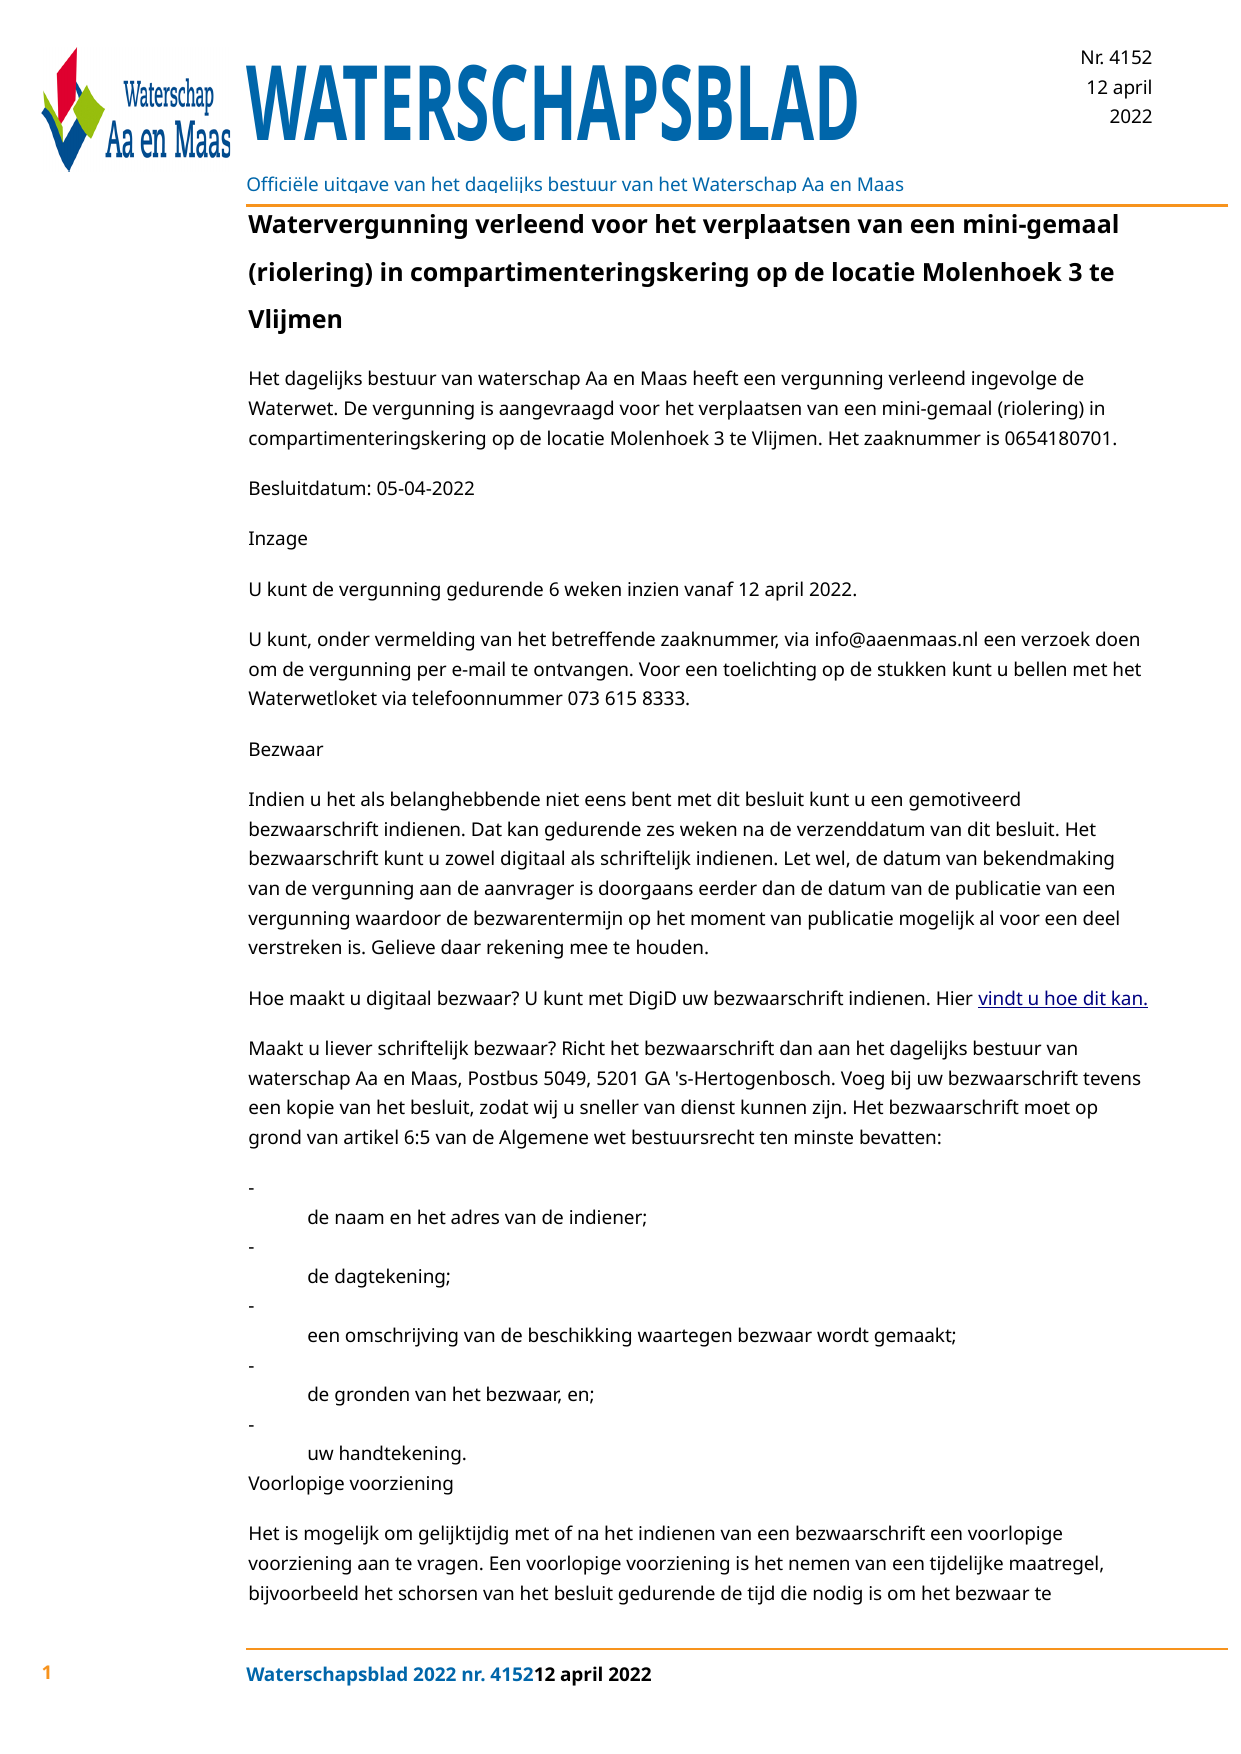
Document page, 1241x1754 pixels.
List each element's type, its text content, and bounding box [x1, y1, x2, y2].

list de naam en het adres van de indiener; [248, 1204, 1152, 1229]
list uw handtekening. [248, 1441, 1152, 1466]
text Bezwaar [248, 736, 1152, 762]
text Het is mogelijk om gelijktijdig met of na het indienen van een bezwaarschrift een voorlopige voorziening aan te vragen. Een voorlopige voorziening is het nemen van een tijdelijke maatregel, bijvoorbeeld het schorsen van het besluit gedurende de tijd die nodig is om het bezwaar te [248, 1521, 1152, 1605]
text U kunt, onder vermelding van het betreffende zaaknummer, via info@aaenmaas.nl een verzoek doen om de vergunning per e-mail te ontvangen. Voor een toelichting op de stukken kunt u bellen met het Waterwetloket via telefoonnummer 073 615 8333. [248, 626, 1152, 711]
list de dagtekening; [248, 1263, 1152, 1289]
text Het dagelijks bestuur van waterschap Aa en Maas heeft een vergunning verleend ingevolge de Waterwet. De vergunning is aangevraagd voor het verplaatsen van een mini-gemaal (riolering) in compartimenteringskering op de locatie Molenhoek 3 te Vlijmen. Het zaaknummer is 0654180701. [248, 366, 1152, 450]
text Watervergunning verleend voor het verplaatsen van een mini-gemaal (riolering) in compartimenteringskering op de locatie Molenhoek 3 te Vlijmen [248, 207, 1152, 336]
list de gronden van het bezwaar, en; [248, 1381, 1152, 1407]
text Voorlopige voorziening [248, 1470, 1152, 1496]
text Maakt u liever schriftelijk bezwaar? Richt het bezwaarschrift dan aan het dagelijks bestuur van waterschap Aa en Maas, Postbus 5049, 5201 GA 's-Hertogenbosch. Voeg bij uw bezwaarschrift tevens een kopie van het besluit, zodat wij u sneller van dienst kunnen zijn. Het bezwaarschrift moet op grond van artikel 6:5 van de Algemene wet bestuursrecht ten minste bevatten: [248, 1035, 1152, 1149]
text Inzage [248, 526, 1152, 551]
text U kunt de vergunning gedurende 6 weken inzien vanaf 12 april 2022. [248, 576, 1152, 602]
text Hoe maakt u digitaal bezwaar? U kunt met DigiD uw bezwaarschrift indienen. Hier vindt u hoe dit kan. [248, 985, 1152, 1010]
picture [41, 47, 231, 172]
text Indien u het als belanghebbende niet eens bent met dit besluit kunt u een gemotiveerd bezwaarschrift indienen. Dat kan gedurende zes weken na de verzenddatum van dit besluit. Het bezwaarschrift kunt u zowel digitaal als schriftelijk indienen. Let wel, de datum van bekendmaking van de vergunning aan de aanvrager is doorgaans eerder dan de datum van de publicatie van een vergunning waardoor de bezwarentermijn op het moment van publicatie mogelijk al voor een deel verstreken is. Gelieve daar rekening mee te houden. [248, 786, 1152, 960]
text Besluitdatum: 05-04-2022 [248, 475, 1152, 501]
list een omschrijving van de beschikking waartegen bezwaar wordt gemaakt; [248, 1322, 1152, 1348]
